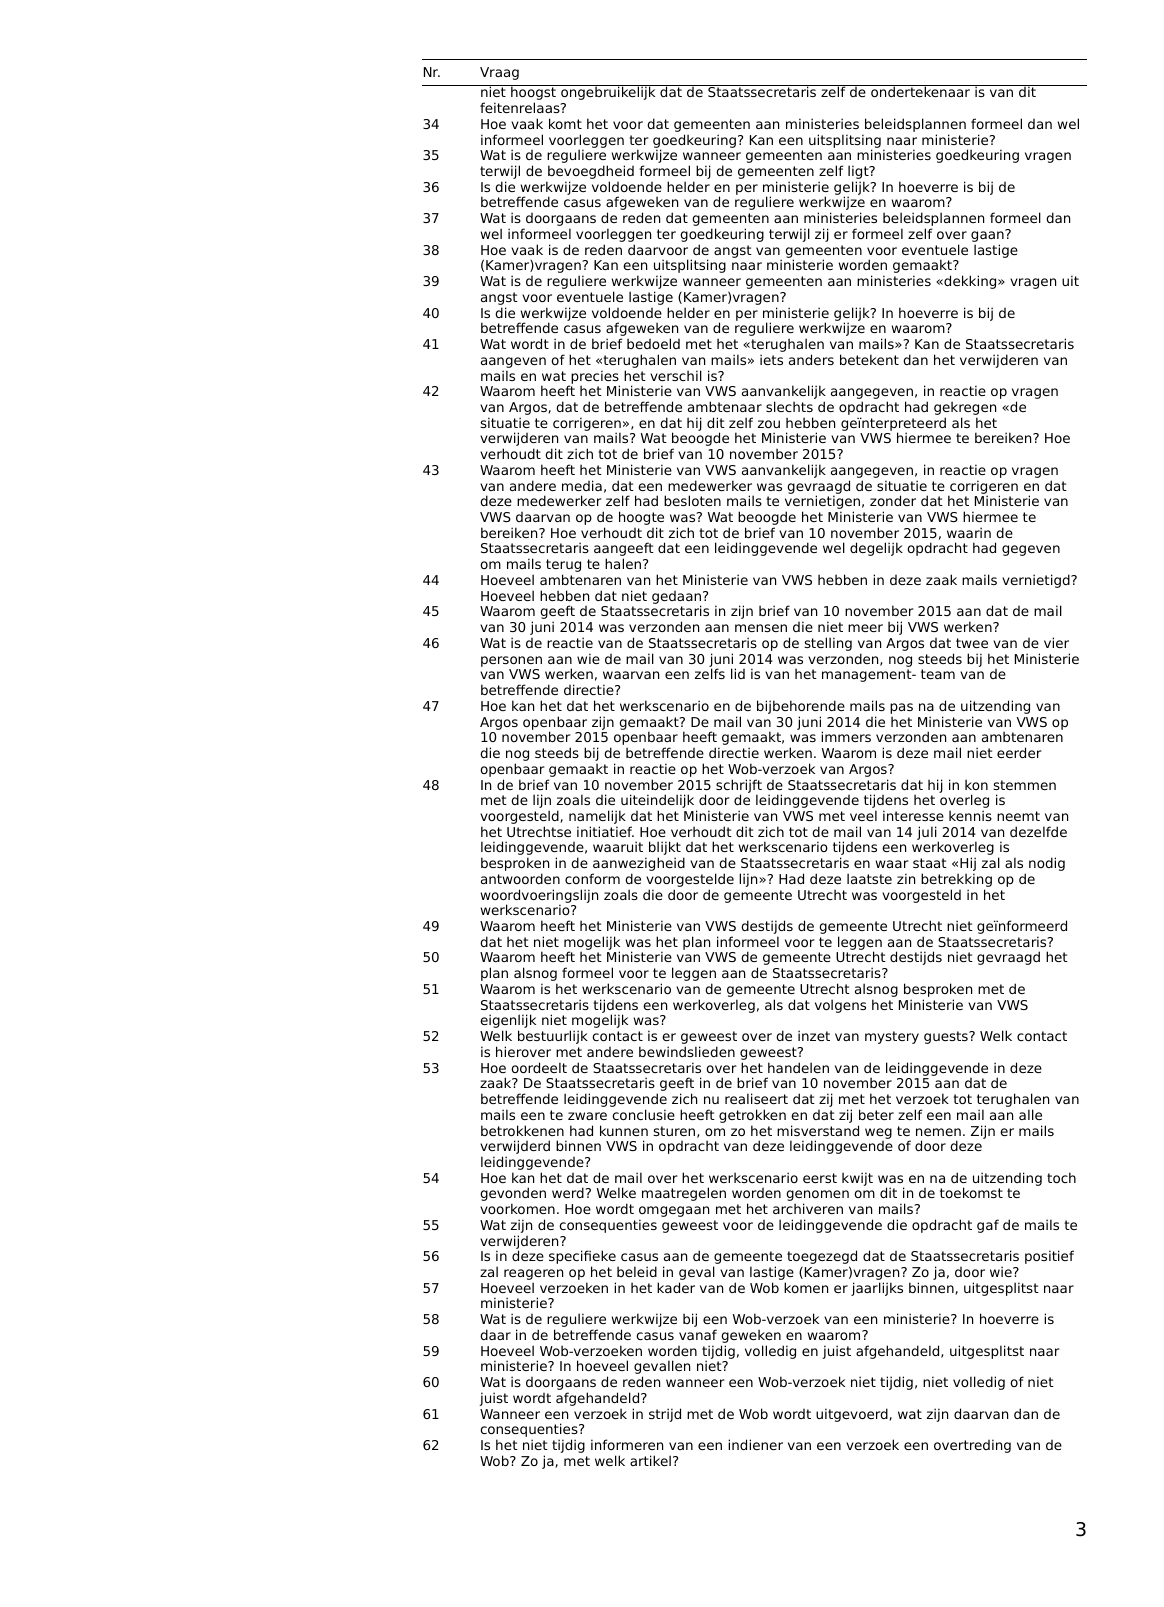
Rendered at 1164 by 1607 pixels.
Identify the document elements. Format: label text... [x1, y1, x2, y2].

table_cell Hoeveel Wob-verzoeken worden tijdig, volledig en juist afgehandeld, uitgesplitst naar ministerie? In hoeveel gevallen niet? [474, 1344, 1087, 1375]
table_cell 57 [422, 1281, 474, 1312]
table_cell Wat wordt in de brief bedoeld met het «terughalen van mails»? Kan de Staatssecretaris aangeven of het «terughalen van mails» iets anders betekent dan het verwijderen van mails en wat precies het verschil is? [474, 337, 1087, 384]
table_cell Hoe vaak komt het voor dat gemeenten aan ministeries beleidsplannen formeel dan wel informeel voorleggen ter goedkeuring? Kan een uitsplitsing naar ministerie? [474, 117, 1087, 148]
table_cell 50 [422, 950, 474, 982]
table_header Nr. [422, 60, 474, 85]
table_cell Hoe kan het dat de mail over het werkscenario eerst kwijt was en na de uitzending toch gevonden werd? Welke maatregelen worden genomen om dit in de toekomst te voorkomen. Hoe wordt omgegaan met het archiveren van mails? [474, 1171, 1087, 1218]
table_cell 45 [422, 604, 474, 636]
table_cell Wat zijn de consequenties geweest voor de leidinggevende die opdracht gaf de mails te verwijderen? [474, 1218, 1087, 1249]
table_cell Hoe oordeelt de Staatssecretaris over het handelen van de leidinggevende in deze zaak? De Staatssecretaris geeft in de brief van 10 november 2015 aan dat de betreffende leidinggevende zich nu realiseert dat zij met het verzoek tot terughalen van mails een te zware conclusie heeft getrokken en dat zij beter zelf een mail aan alle betrokkenen had kunnen sturen, om zo het misverstand weg te nemen. Zijn er mails verwijderd binnen VWS in opdracht van deze leidinggevende of door deze leidinggevende? [474, 1060, 1087, 1171]
table_cell 56 [422, 1249, 474, 1281]
table_cell 42 [422, 384, 474, 463]
table_cell 38 [422, 243, 474, 274]
table_cell 34 [422, 117, 474, 148]
table_cell Is in deze specifieke casus aan de gemeente toegezegd dat de Staatssecretaris positief zal reageren op het beleid in geval van lastige (Kamer)vragen? Zo ja, door wie? [474, 1249, 1087, 1281]
table_cell 36 [422, 180, 474, 211]
table_cell Waarom heeft het Ministerie van VWS aanvankelijk aangegeven, in reactie op vragen van andere media, dat een medewerker was gevraagd de situatie te corrigeren en dat deze medewerker zelf had besloten mails te vernietigen, zonder dat het Ministerie van VWS daarvan op de hoogte was? Wat beoogde het Ministerie van VWS hiermee te bereiken? Hoe verhoudt dit zich tot de brief van 10 november 2015, waarin de Staatssecretaris aangeeft dat een leidinggevende wel degelijk opdracht had gegeven om mails terug te halen? [474, 463, 1087, 573]
table_cell 43 [422, 463, 474, 573]
table_cell Hoe kan het dat het werkscenario en de bijbehorende mails pas na de uitzending van Argos openbaar zijn gemaakt? De mail van 30 juni 2014 die het Ministerie van VWS op 10 november 2015 openbaar heeft gemaakt, was immers verzonden aan ambtenaren die nog steeds bij de betreffende directie werken. Waarom is deze mail niet eerder openbaar gemaakt in reactie op het Wob-verzoek van Argos? [474, 699, 1087, 777]
table_cell 60 [422, 1375, 474, 1406]
table_cell Wat is de reguliere werkwijze wanneer gemeenten aan ministeries goedkeuring vragen terwijl de bevoegdheid formeel bij de gemeenten zelf ligt? [474, 148, 1087, 179]
table_cell Wanneer een verzoek in strijd met de Wob wordt uitgevoerd, wat zijn daarvan dan de consequenties? [474, 1406, 1087, 1438]
table_cell 51 [422, 982, 474, 1029]
table_cell 46 [422, 636, 474, 699]
table_cell Is het niet tijdig informeren van een indiener van een verzoek een overtreding van de Wob? Zo ja, met welk artikel? [474, 1438, 1087, 1469]
table_cell Hoeveel verzoeken in het kader van de Wob komen er jaarlijks binnen, uitgesplitst naar ministerie? [474, 1281, 1087, 1312]
table_cell 53 [422, 1060, 474, 1171]
table_cell 48 [422, 777, 474, 919]
table_cell Wat is doorgaans de reden dat gemeenten aan ministeries beleidsplannen formeel dan wel informeel voorleggen ter goedkeuring terwijl zij er formeel zelf over gaan? [474, 211, 1087, 242]
table_cell niet hoogst ongebruikelijk dat de Staatssecretaris zelf de ondertekenaar is van dit feitenrelaas? [474, 86, 1087, 117]
table_cell Waarom geeft de Staatssecretaris in zijn brief van 10 november 2015 aan dat de mail van 30 juni 2014 was verzonden aan mensen die niet meer bij VWS werken? [474, 604, 1087, 636]
table_cell 61 [422, 1406, 474, 1438]
table_cell 37 [422, 211, 474, 242]
table_cell 58 [422, 1312, 474, 1343]
table_cell 44 [422, 573, 474, 604]
table_cell 40 [422, 305, 474, 337]
table_cell 49 [422, 919, 474, 950]
table_cell 52 [422, 1029, 474, 1060]
table_cell 39 [422, 274, 474, 305]
table_cell 59 [422, 1344, 474, 1375]
table_cell Wat is de reguliere werkwijze bij een Wob-verzoek van een ministerie? In hoeverre is daar in de betreffende casus vanaf geweken en waarom? [474, 1312, 1087, 1343]
table_cell Waarom heeft het Ministerie van VWS de gemeente Utrecht destijds niet gevraagd het plan alsnog formeel voor te leggen aan de Staatssecretaris? [474, 950, 1087, 982]
table_cell Waarom heeft het Ministerie van VWS destijds de gemeente Utrecht niet geïnformeerd dat het niet mogelijk was het plan informeel voor te leggen aan de Staatssecretaris? [474, 919, 1087, 950]
table_cell 41 [422, 337, 474, 384]
table_cell Is die werkwijze voldoende helder en per ministerie gelijk? In hoeverre is bij de betreffende casus afgeweken van de reguliere werkwijze en waarom? [474, 305, 1087, 337]
table_cell [422, 86, 474, 117]
table_cell Waarom is het werkscenario van de gemeente Utrecht alsnog besproken met de Staatssecretaris tijdens een werkoverleg, als dat volgens het Ministerie van VWS eigenlijk niet mogelijk was? [474, 982, 1087, 1029]
table_cell Welk bestuurlijk contact is er geweest over de inzet van mystery guests? Welk contact is hierover met andere bewindslieden geweest? [474, 1029, 1087, 1060]
table_cell Wat is doorgaans de reden wanneer een Wob-verzoek niet tijdig, niet volledig of niet juist wordt afgehandeld? [474, 1375, 1087, 1406]
table_cell 35 [422, 148, 474, 179]
table_cell 55 [422, 1218, 474, 1249]
table_cell Hoe vaak is de reden daarvoor de angst van gemeenten voor eventuele lastige (Kamer)vragen? Kan een uitsplitsing naar ministerie worden gemaakt? [474, 243, 1087, 274]
table_cell 47 [422, 699, 474, 777]
table_cell Is die werkwijze voldoende helder en per ministerie gelijk? In hoeverre is bij de betreffende casus afgeweken van de reguliere werkwijze en waarom? [474, 180, 1087, 211]
table_cell 54 [422, 1171, 474, 1218]
table_cell Waarom heeft het Ministerie van VWS aanvankelijk aangegeven, in reactie op vragen van Argos, dat de betreffende ambtenaar slechts de opdracht had gekregen «de situatie te corrigeren», en dat hij dit zelf zou hebben geïnterpreteerd als het verwijderen van mails? Wat beoogde het Ministerie van VWS hiermee te bereiken? Hoe verhoudt dit zich tot de brief van 10 november 2015? [474, 384, 1087, 463]
table_cell Hoeveel ambtenaren van het Ministerie van VWS hebben in deze zaak mails vernietigd? Hoeveel hebben dat niet gedaan? [474, 573, 1087, 604]
table_cell Wat is de reguliere werkwijze wanneer gemeenten aan ministeries «dekking» vragen uit angst voor eventuele lastige (Kamer)vragen? [474, 274, 1087, 305]
table_header Vraag [474, 60, 1087, 85]
table_cell In de brief van 10 november 2015 schrijft de Staatssecretaris dat hij in kon stemmen met de lijn zoals die uiteindelijk door de leidinggevende tijdens het overleg is voorgesteld, namelijk dat het Ministerie van VWS met veel interesse kennis neemt van het Utrechtse initiatief. Hoe verhoudt dit zich tot de mail van 14 juli 2014 van dezelfde leidinggevende, waaruit blijkt dat het werkscenario tijdens een werkoverleg is besproken in de aanwezigheid van de Staatssecretaris en waar staat «Hij zal als nodig antwoorden conform de voorgestelde lijn»? Had deze laatste zin betrekking op de woordvoeringslijn zoals die door de gemeente Utrecht was voorgesteld in het werkscenario? [474, 777, 1087, 919]
table_cell 62 [422, 1438, 474, 1469]
table_cell Wat is de reactie van de Staatssecretaris op de stelling van Argos dat twee van de vier personen aan wie de mail van 30 juni 2014 was verzonden, nog steeds bij het Ministerie van VWS werken, waarvan een zelfs lid is van het management- team van de betreffende directie? [474, 636, 1087, 699]
